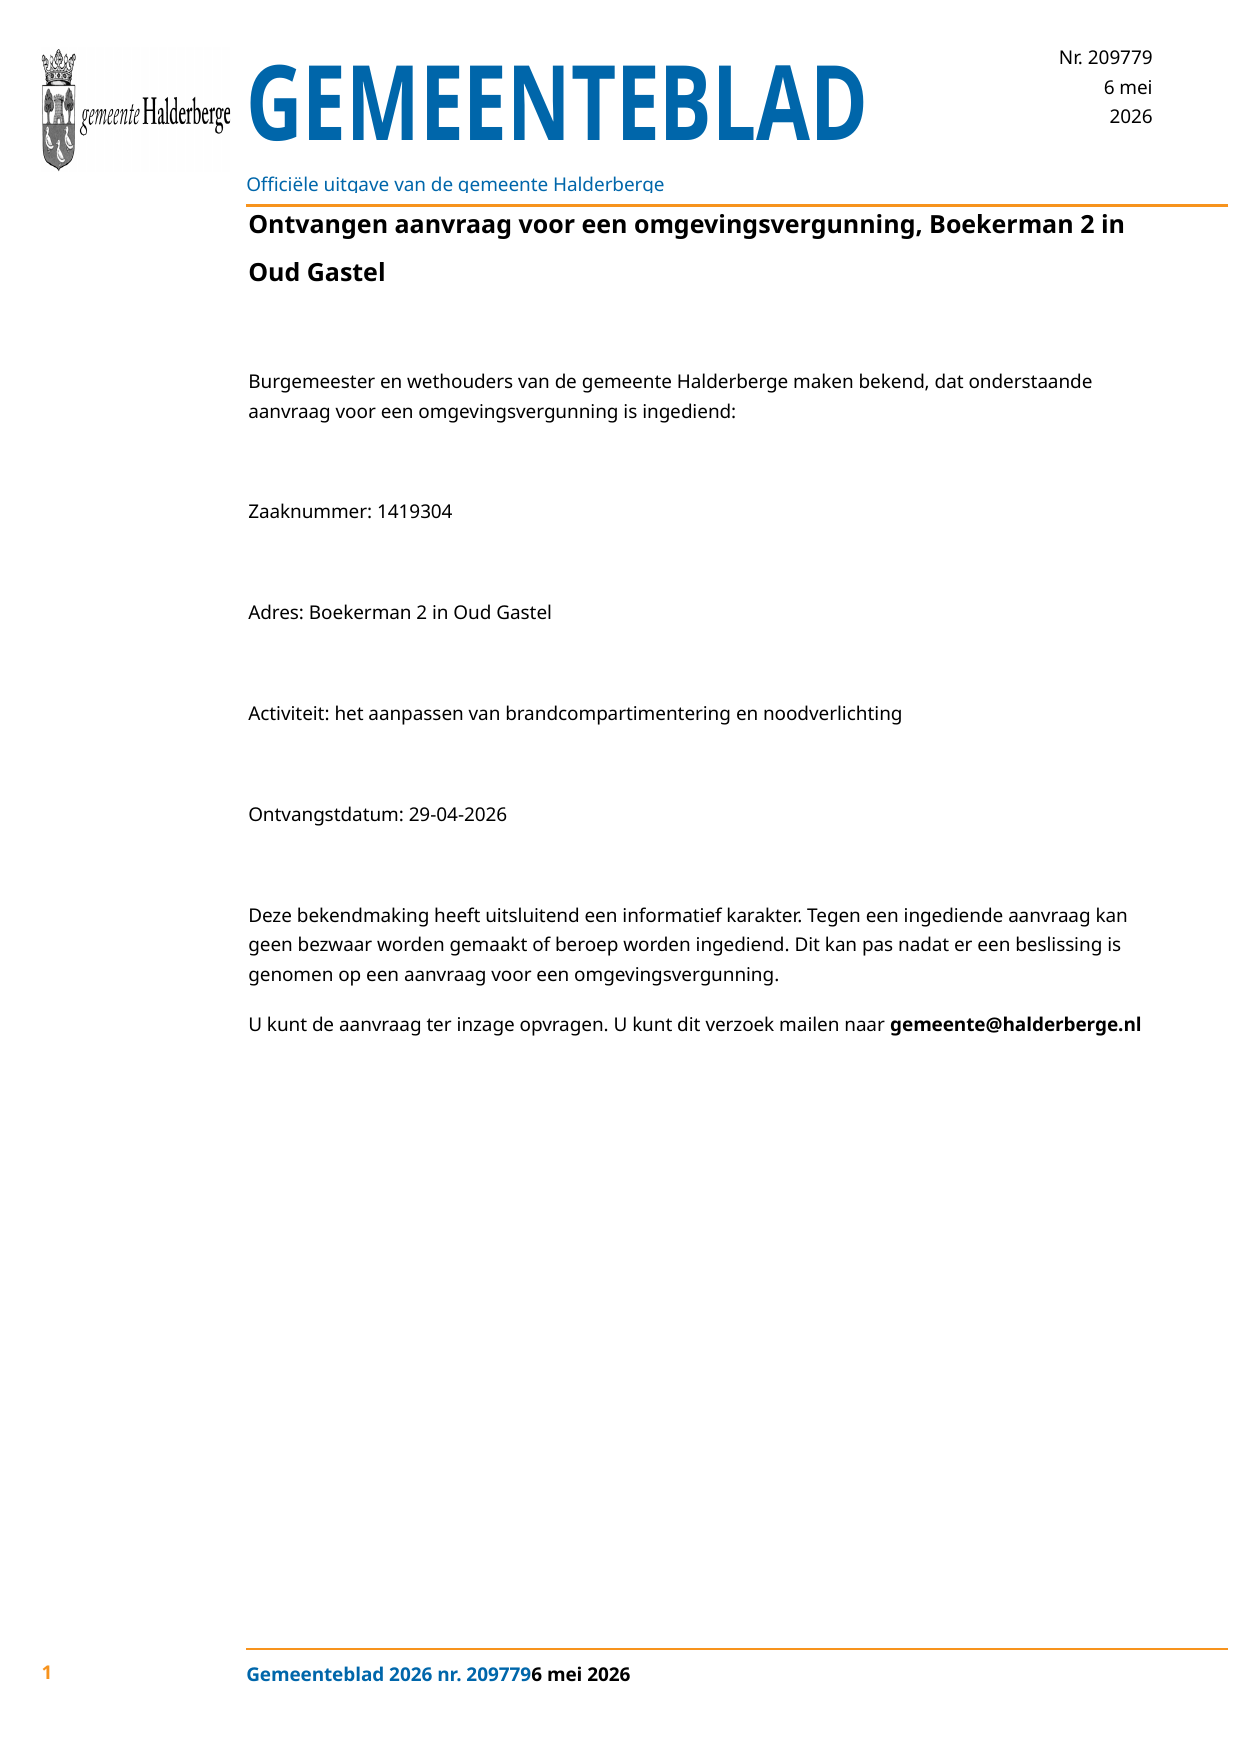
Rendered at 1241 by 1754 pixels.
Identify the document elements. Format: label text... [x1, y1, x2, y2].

picture [41, 47, 231, 172]
text U kunt de aanvraag ter inzage opvragen. U kunt dit verzoek mailen naar gemeente@halderberge.nl [248, 1012, 1152, 1037]
text Ontvangstdatum: 29-04-2026 [248, 801, 1152, 827]
text Adres: Boekerman 2 in Oud Gastel [248, 599, 1152, 625]
text Activiteit: het aanpassen van brandcompartimentering en noodverlichting [248, 700, 1152, 726]
text Zaaknummer: 1419304 [248, 499, 1152, 524]
text Burgemeester en wethouders van de gemeente Halderberge maken bekend, dat onderstaande aanvraag voor een omgevingsvergunning is ingediend: [248, 368, 1152, 424]
text Deze bekendmaking heeft uitsluitend een informatief karakter. Tegen een ingediende aanvraag kan geen bezwaar worden gemaakt of beroep worden ingediend. Dit kan pas nadat er een beslissing is genomen op een aanvraag voor een omgevingsvergunning. [248, 902, 1152, 987]
text Ontvangen aanvraag voor een omgevingsvergunning, Boekerman 2 in Oud Gastel [248, 207, 1152, 288]
